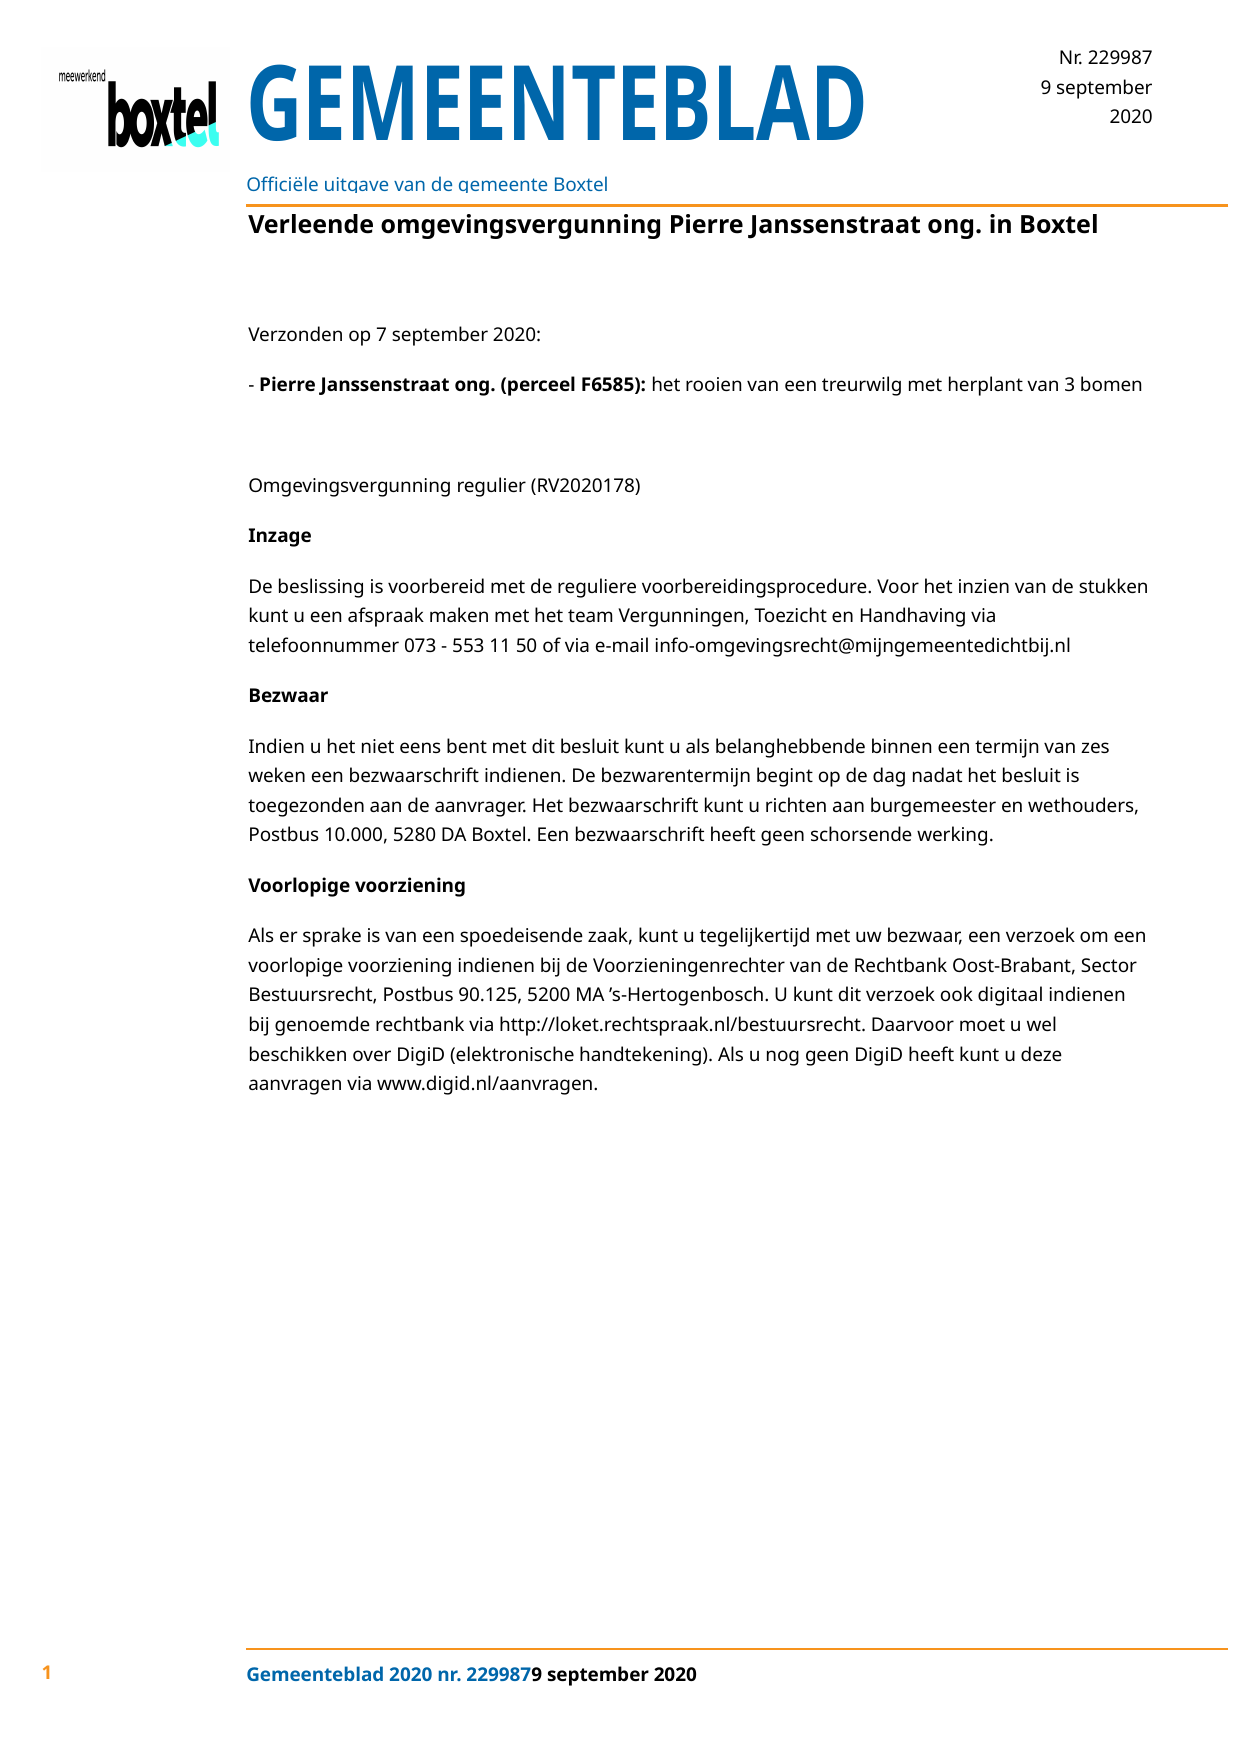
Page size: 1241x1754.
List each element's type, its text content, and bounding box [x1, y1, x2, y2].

text Inzage [248, 522, 1152, 548]
text Indien u het niet eens bent met dit besluit kunt u als belanghebbende binnen een termijn van zes weken een bezwaarschrift indienen. De bezwarentermijn begint op de dag nadat het besluit is toegezonden aan de aanvrager. Het bezwaarschrift kunt u richten aan burgemeester en wethouders, Postbus 10.000, 5280 DA Boxtel. Een bezwaarschrift heeft geen schorsende werking. [248, 733, 1152, 847]
text Verzonden op 7 september 2020: [248, 321, 1152, 346]
text Omgevingsvergunning regulier (RV2020178) [248, 472, 1152, 498]
picture [41, 47, 231, 172]
text Voorlopige voorziening [248, 872, 1152, 898]
text Verleende omgevingsvergunning Pierre Janssenstraat ong. in Boxtel [248, 207, 1152, 241]
text Als er sprake is van een spoedeisende zaak, kunt u tegelijkertijd met uw bezwaar, een verzoek om een voorlopige voorziening indienen bij de Voorzieningenrechter van de Rechtbank Oost-Brabant, Sector Bestuursrecht, Postbus 90.125, 5200 MA ’s-Hertogenbosch. U kunt dit verzoek ook digitaal indienen bij genoemde rechtbank via http://loket.rechtspraak.nl/bestuursrecht. Daarvoor moet u wel beschikken over DigiD (elektronische handtekening). Als u nog geen DigiD heeft kunt u deze aanvragen via www.digid.nl/aanvragen. [248, 922, 1152, 1096]
text Bezwaar [248, 682, 1152, 708]
text De beslissing is voorbereid met de reguliere voorbereidingsprocedure. Voor het inzien van de stukken kunt u een afspraak maken met het team Vergunningen, Toezicht en Handhaving via telefoonnummer 073 - 553 11 50 of via e-mail info-omgevingsrecht@mijngemeentedichtbij.nl [248, 573, 1152, 658]
text - Pierre Janssenstraat ong. (perceel F6585): het rooien van een treurwilg met herplant van 3 bomen [248, 371, 1152, 397]
